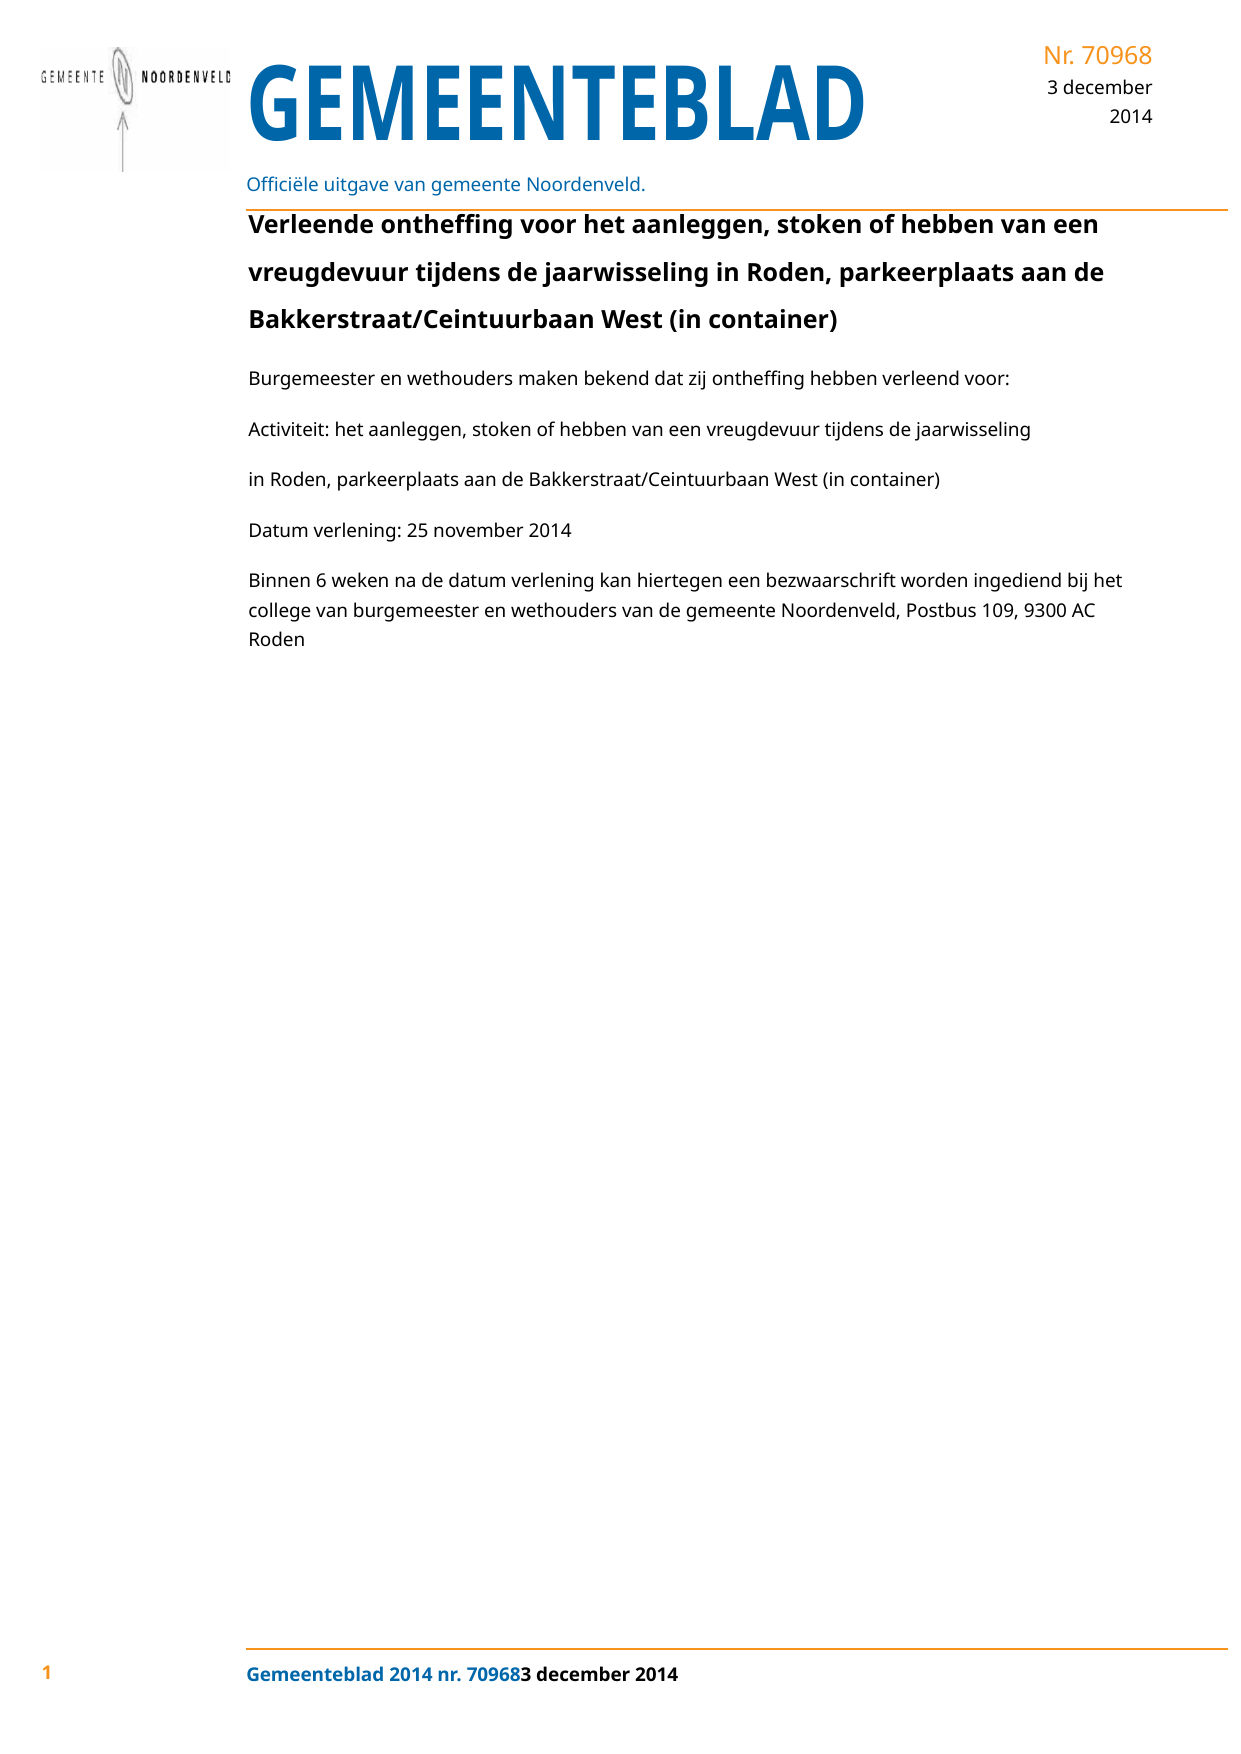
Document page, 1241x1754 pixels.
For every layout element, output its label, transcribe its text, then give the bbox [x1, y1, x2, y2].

text Binnen 6 weken na de datum verlening kan hiertegen een bezwaarschrift worden ingediend bij het college van burgemeester en wethouders van de gemeente Noordenveld, Postbus 109, 9300 AC Roden [248, 567, 1152, 652]
picture [41, 47, 231, 172]
text in Roden, parkeerplaats aan de Bakkerstraat/Ceintuurbaan West (in container) [248, 466, 1152, 492]
text Activiteit: het aanleggen, stoken of hebben van een vreugdevuur tijdens de jaarwisseling [248, 416, 1152, 442]
text Burgemeester en wethouders maken bekend dat zij ontheffing hebben verleend voor: [248, 366, 1152, 391]
text Verleende ontheffing voor het aanleggen, stoken of hebben van een vreugdevuur tijdens de jaarwisseling in Roden, parkeerplaats aan de Bakkerstraat/Ceintuurbaan West (in container) [248, 211, 1152, 336]
text Datum verlening: 25 november 2014 [248, 517, 1152, 542]
